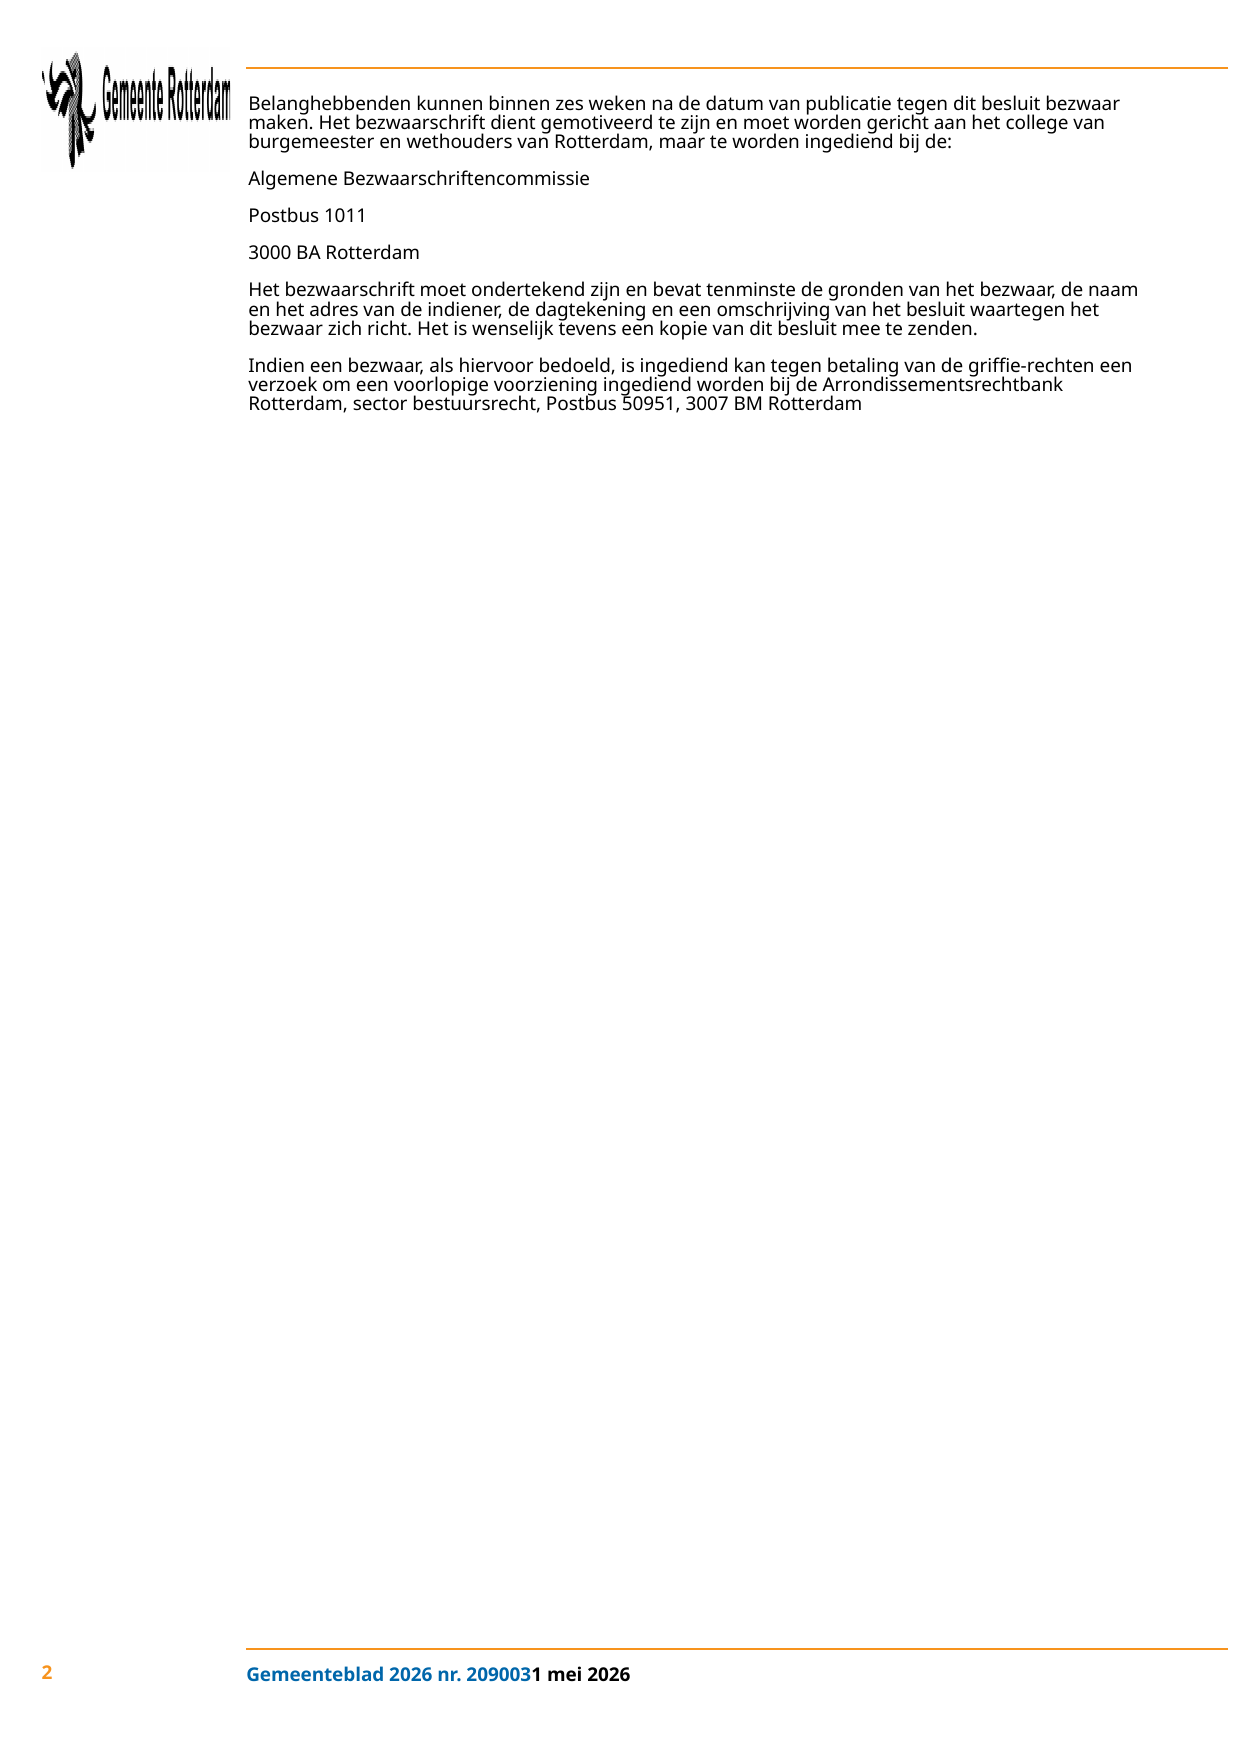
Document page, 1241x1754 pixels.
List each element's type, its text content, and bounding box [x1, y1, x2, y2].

text Het bezwaarschrift moet ondertekend zijn en bevat tenminste de gronden van het bezwaar, de naam en het adres van de indiener, de dagtekening en een omschrijving van het besluit waartegen het bezwaar zich richt. Het is wenselijk tevens een kopie van dit besluit mee te zenden. [248, 281, 1152, 339]
text Postbus 1011 [248, 207, 1152, 227]
text 3000 BA Rotterdam [248, 244, 1152, 264]
text Indien een bezwaar, als hiervoor bedoeld, is ingediend kan tegen betaling van de griffie-rechten een verzoek om een voorlopige voorziening ingediend worden bij de Arrondissementsrechtbank Rotterdam, sector bestuursrecht, Postbus 50951, 3007 BM Rotterdam [248, 357, 1152, 415]
picture [41, 47, 231, 172]
text Algemene Bezwaarschriftencommissie [248, 170, 1152, 190]
text Belanghebbenden kunnen binnen zes weken na de datum van publicatie tegen dit besluit bezwaar maken. Het bezwaarschrift dient gemotiveerd te zijn en moet worden gericht aan het college van burgemeester en wethouders van Rotterdam, maar te worden ingediend bij de: [248, 95, 1152, 153]
